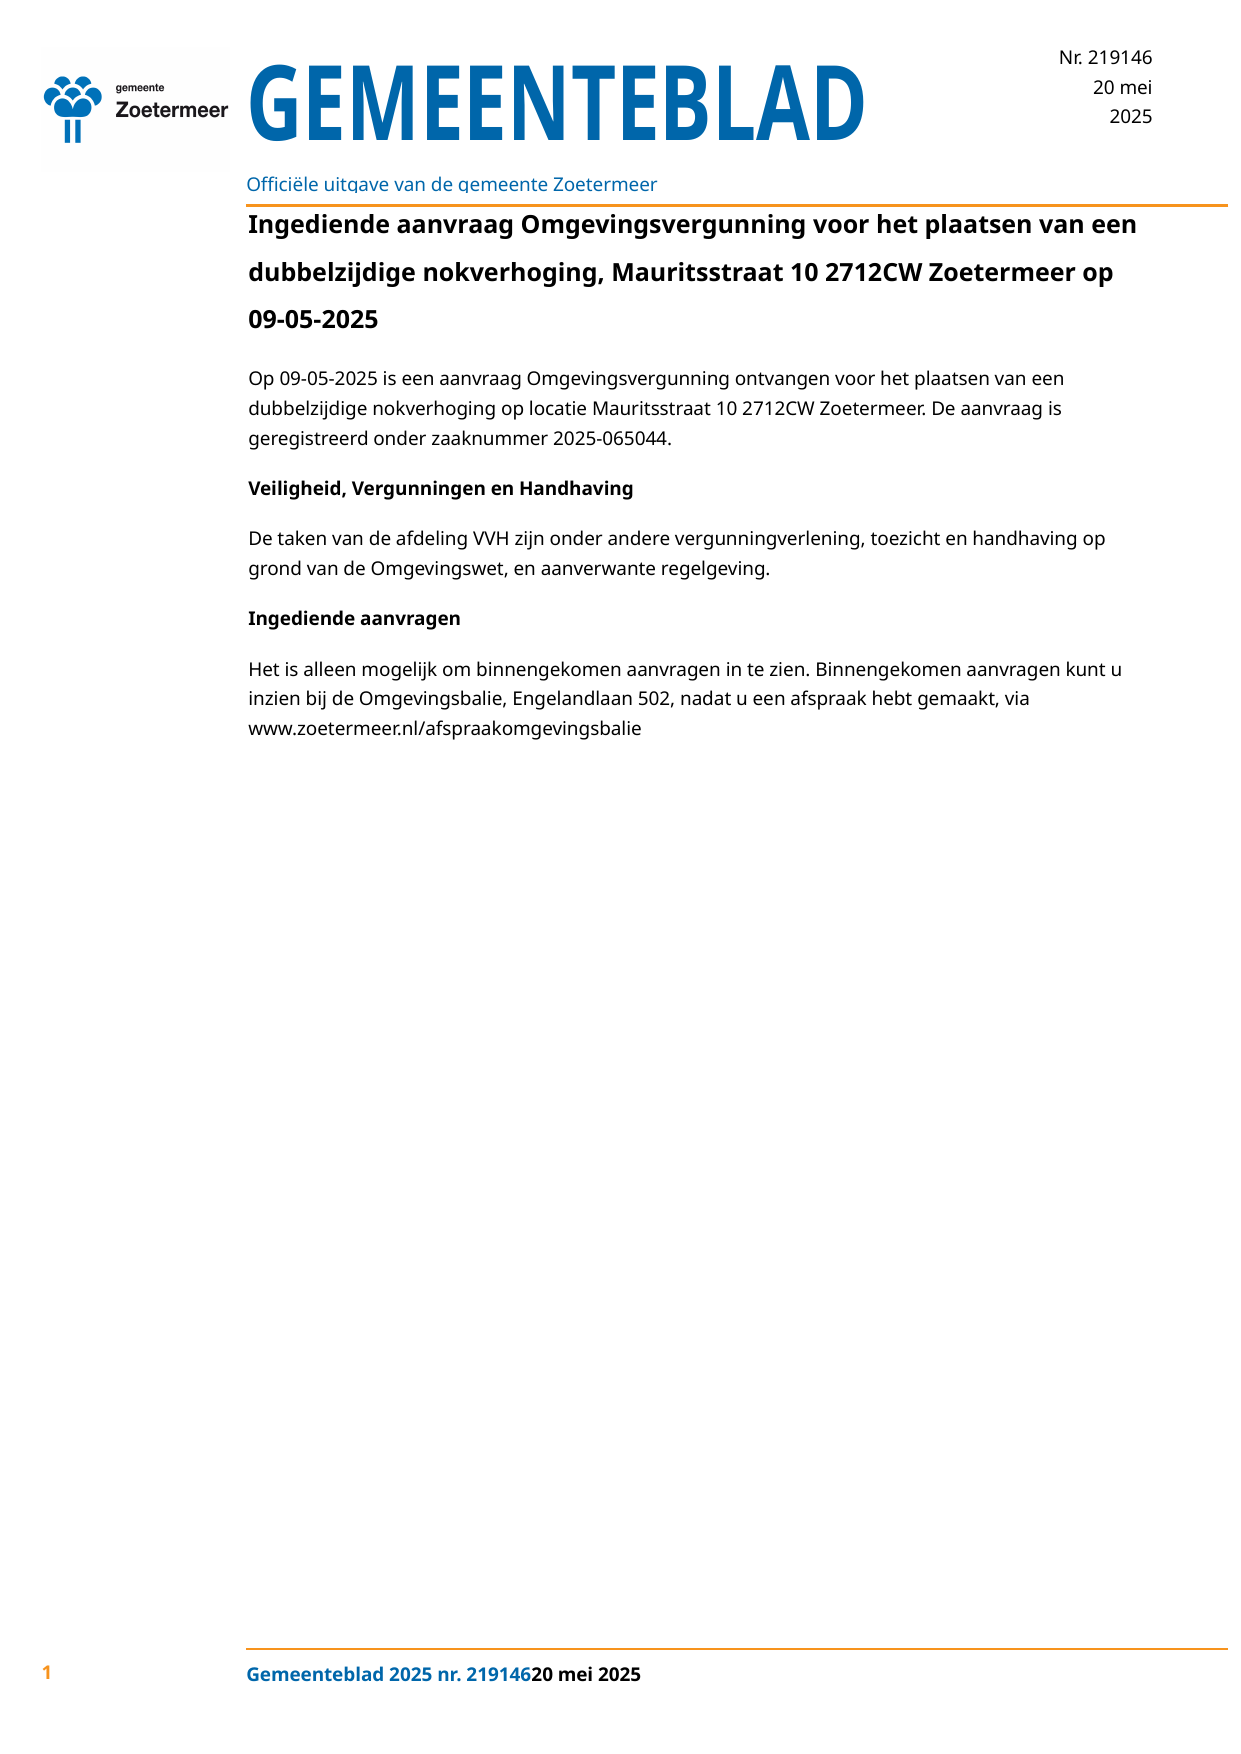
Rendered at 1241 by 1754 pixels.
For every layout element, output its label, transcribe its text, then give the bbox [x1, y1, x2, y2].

text De taken van de afdeling VVH zijn onder andere vergunningverlening, toezicht en handhaving op grond van de Omgevingswet, en aanverwante regelgeving. [248, 526, 1152, 581]
text Op 09-05-2025 is een aanvraag Omgevingsvergunning ontvangen voor het plaatsen van een dubbelzijdige nokverhoging op locatie Mauritsstraat 10 2712CW Zoetermeer. De aanvraag is geregistreerd onder zaaknummer 2025-065044. [248, 366, 1152, 450]
text Ingediende aanvraag Omgevingsvergunning voor het plaatsen van een dubbelzijdige nokverhoging, Mauritsstraat 10 2712CW Zoetermeer op 09-05-2025 [248, 207, 1152, 336]
text Ingediende aanvragen [248, 606, 1152, 631]
text Veiligheid, Vergunningen en Handhaving [248, 475, 1152, 501]
picture [41, 47, 231, 172]
text Het is alleen mogelijk om binnengekomen aanvragen in te zien. Binnengekomen aanvragen kunt u inzien bij de Omgevingsbalie, Engelandlaan 502, nadat u een afspraak hebt gemaakt, via www.zoetermeer.nl/afspraakomgevingsbalie [248, 656, 1152, 741]
